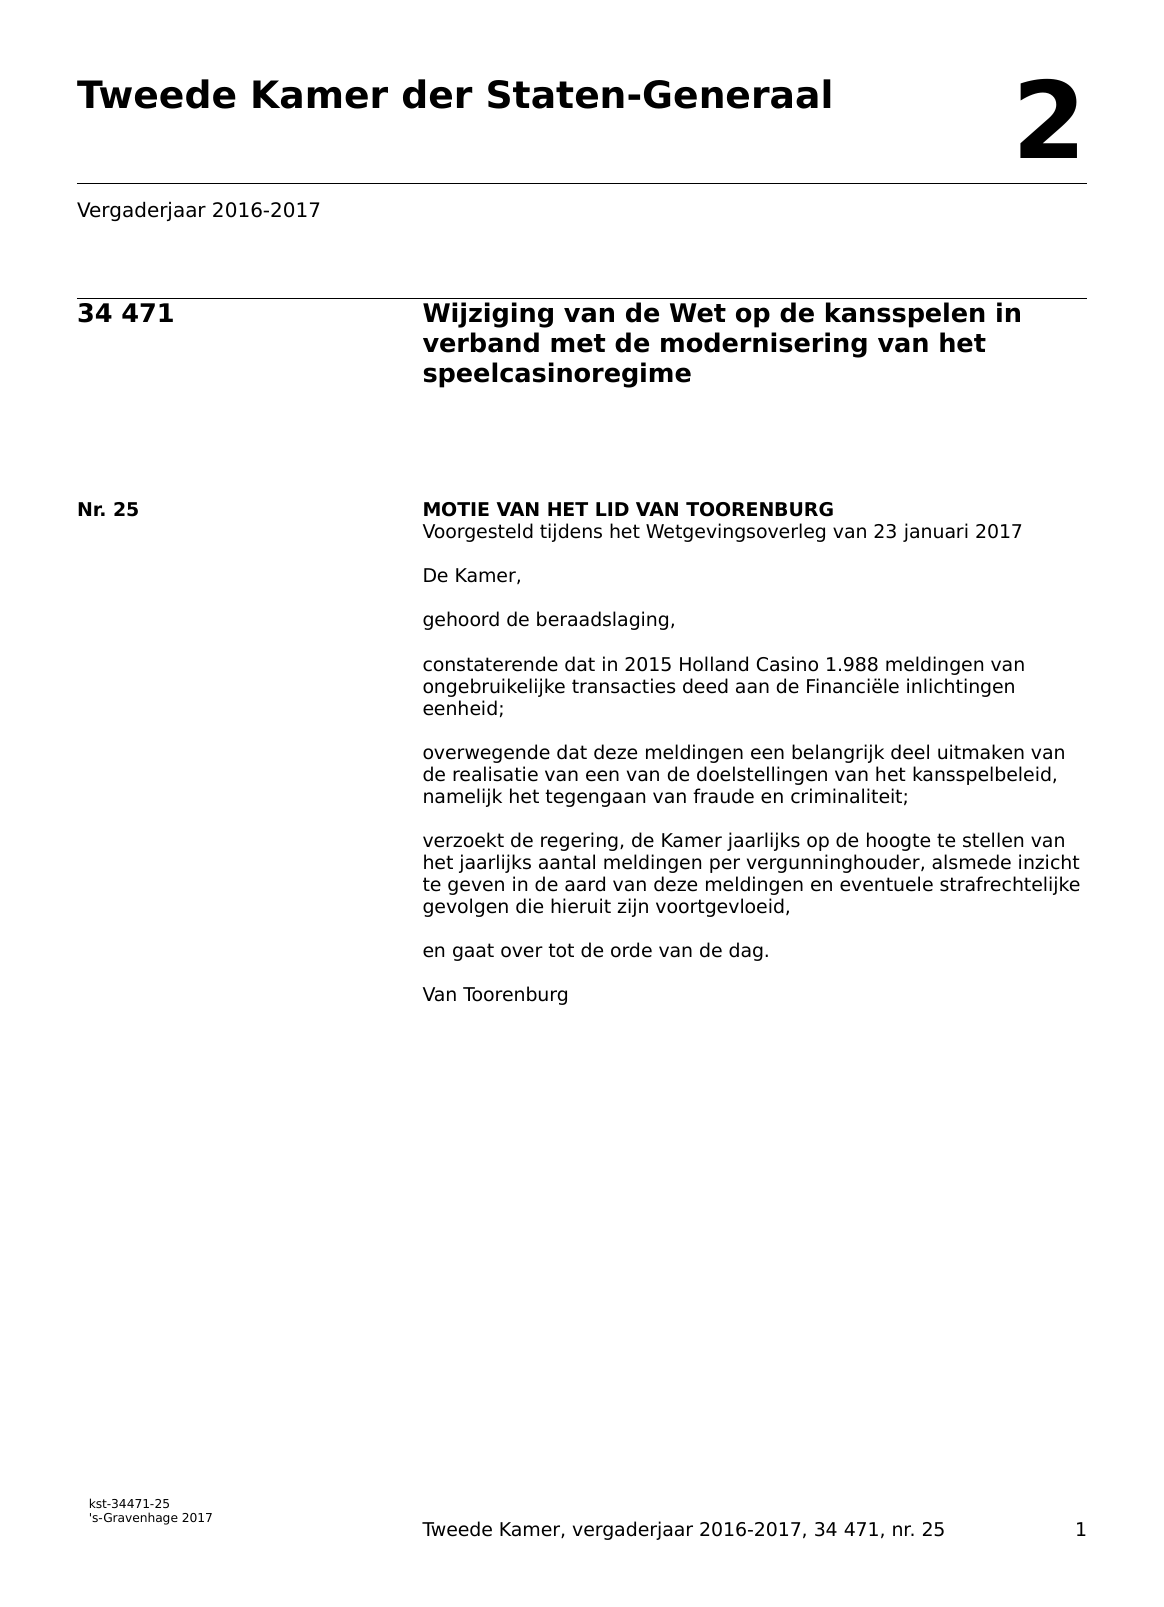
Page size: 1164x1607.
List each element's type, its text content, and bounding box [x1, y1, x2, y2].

text Voorgesteld tijdens het Wetgevingsoverleg van 23 januari 2017 [422, 521, 1087, 543]
table_header 2 [886, 59, 1087, 183]
text kst-34471-25 [88, 1497, 323, 1511]
text verzoekt de regering, de Kamer jaarlijks op de hoogte te stellen van het jaarlijks aantal meldingen per vergunninghouder, alsmede inzicht te geven in de aard van deze meldingen en eventuele strafrechtelijke gevolgen die hieruit zijn voortgevloeid, [422, 830, 1087, 918]
table_header Tweede Kamer der Staten-Generaal [77, 59, 886, 183]
text Van Toorenburg [422, 984, 1087, 1006]
text overwegende dat deze meldingen een belangrijk deel uitmaken van de realisatie van een van de doelstellingen van het kansspelbeleid, namelijk het tegengaan van fraude en criminaliteit; [422, 742, 1087, 808]
subtitle Nr. 25 MOTIE VAN HET LID VAN TOORENBURG [77, 499, 1087, 521]
text gehoord de beraadslaging, [422, 609, 1087, 631]
text en gaat over tot de orde van de dag. [422, 940, 1087, 962]
text De Kamer, [422, 565, 1087, 587]
text constaterende dat in 2015 Holland Casino 1.988 meldingen van ongebruikelijke transacties deed aan de Financiële inlichtingen eenheid; [422, 653, 1087, 719]
text 's-Gravenhage 2017 [88, 1511, 323, 1525]
subtitle 34 471 Wijziging van de Wet op de kansspelen in verband met de modernisering van het speelcasinoregime [77, 299, 1087, 388]
table_cell Vergaderjaar 2016-2017 [77, 184, 1087, 298]
